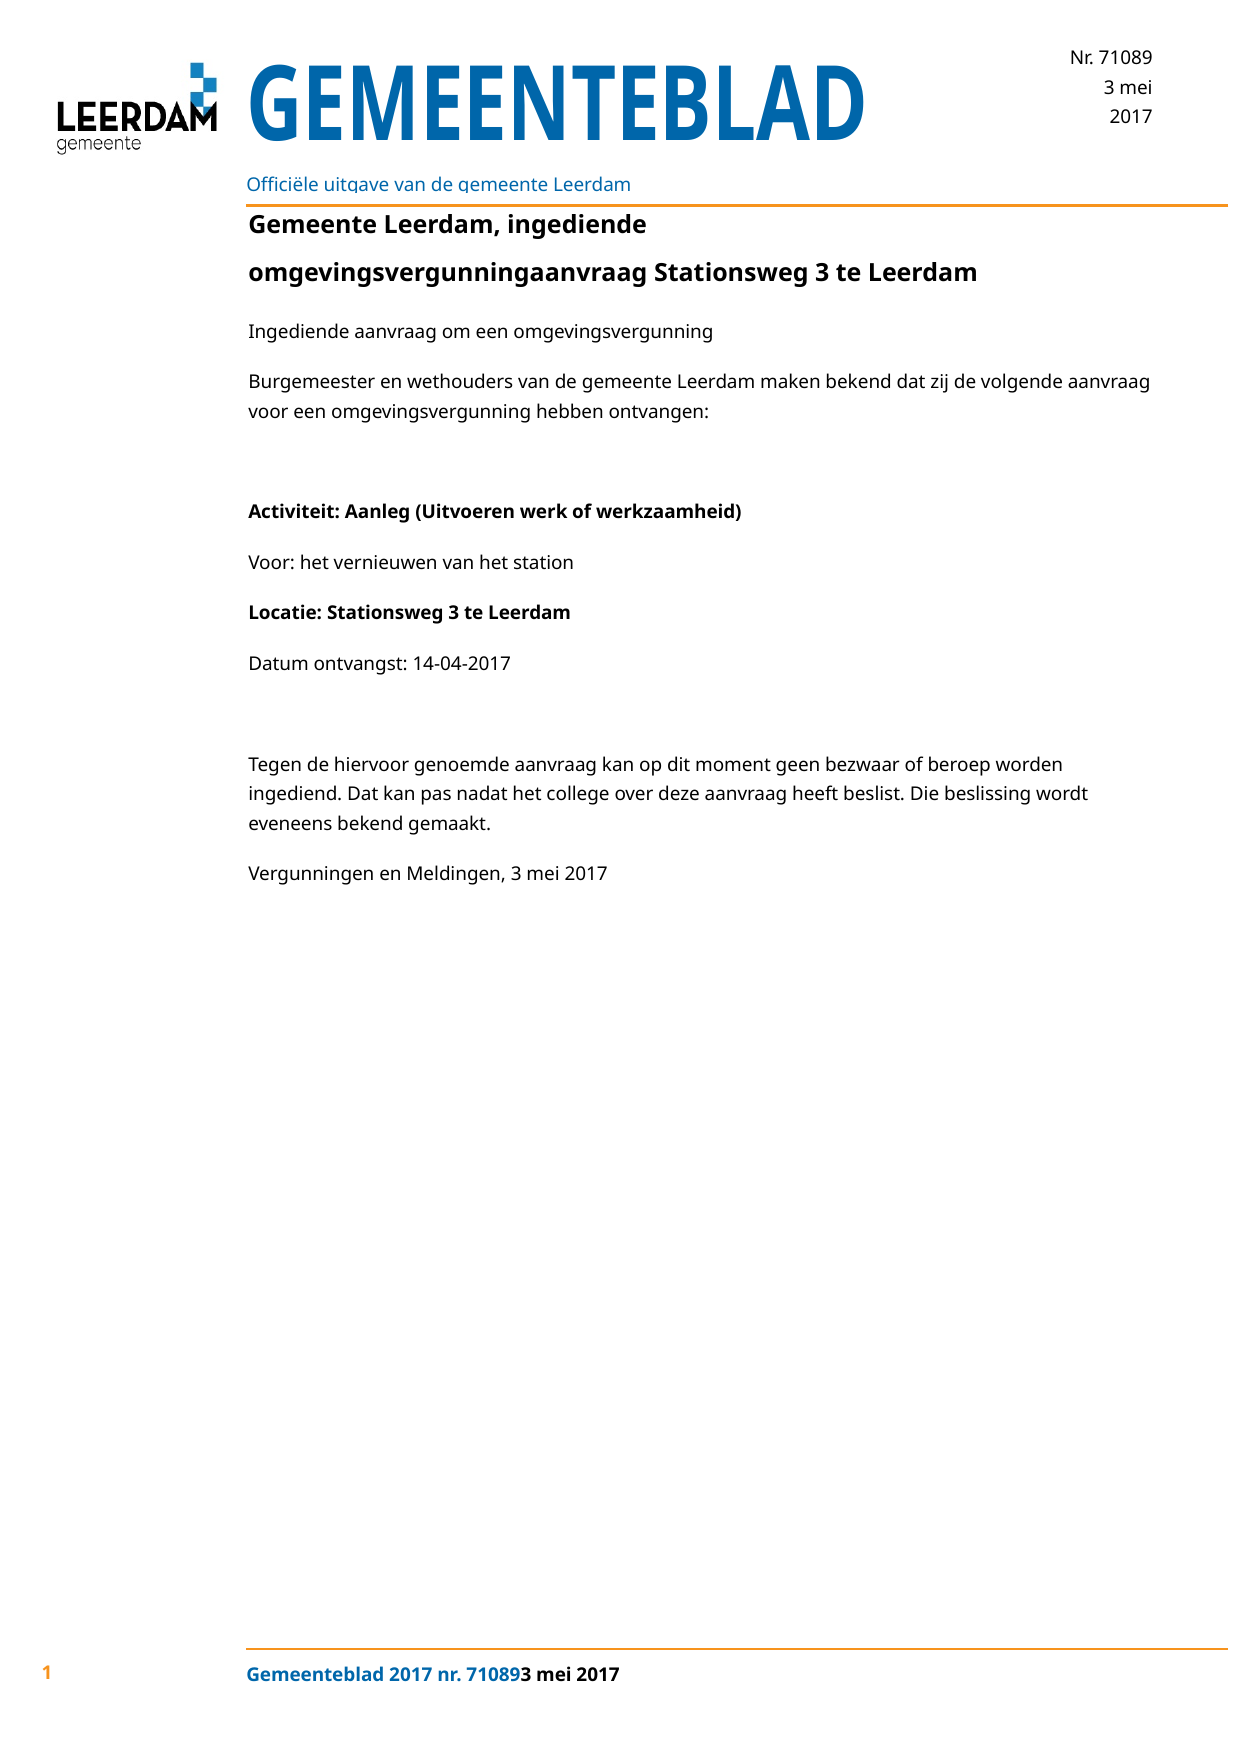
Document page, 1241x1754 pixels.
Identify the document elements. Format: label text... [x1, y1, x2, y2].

text Voor: het vernieuwen van het station [248, 549, 1152, 575]
text Gemeente Leerdam, ingediende omgevingsvergunningaanvraag Stationsweg 3 te Leerdam [248, 207, 1152, 288]
text Ingediende aanvraag om een omgevingsvergunning [248, 318, 1152, 344]
text Tegen de hiervoor genoemde aanvraag kan op dit moment geen bezwaar of beroep worden ingediend. Dat kan pas nadat het college over deze aanvraag heeft beslist. Die beslissing wordt eveneens bekend gemaakt. [248, 751, 1152, 836]
picture [41, 47, 231, 172]
text Vergunningen en Meldingen, 3 mei 2017 [248, 860, 1152, 886]
text Activiteit: Aanleg (Uitvoeren werk of werkzaamheid) [248, 499, 1152, 524]
text Burgemeester en wethouders van de gemeente Leerdam maken bekend dat zij de volgende aanvraag voor een omgevingsvergunning hebben ontvangen: [248, 368, 1152, 424]
text Datum ontvangst: 14-04-2017 [248, 650, 1152, 676]
text Locatie: Stationsweg 3 te Leerdam [248, 599, 1152, 625]
